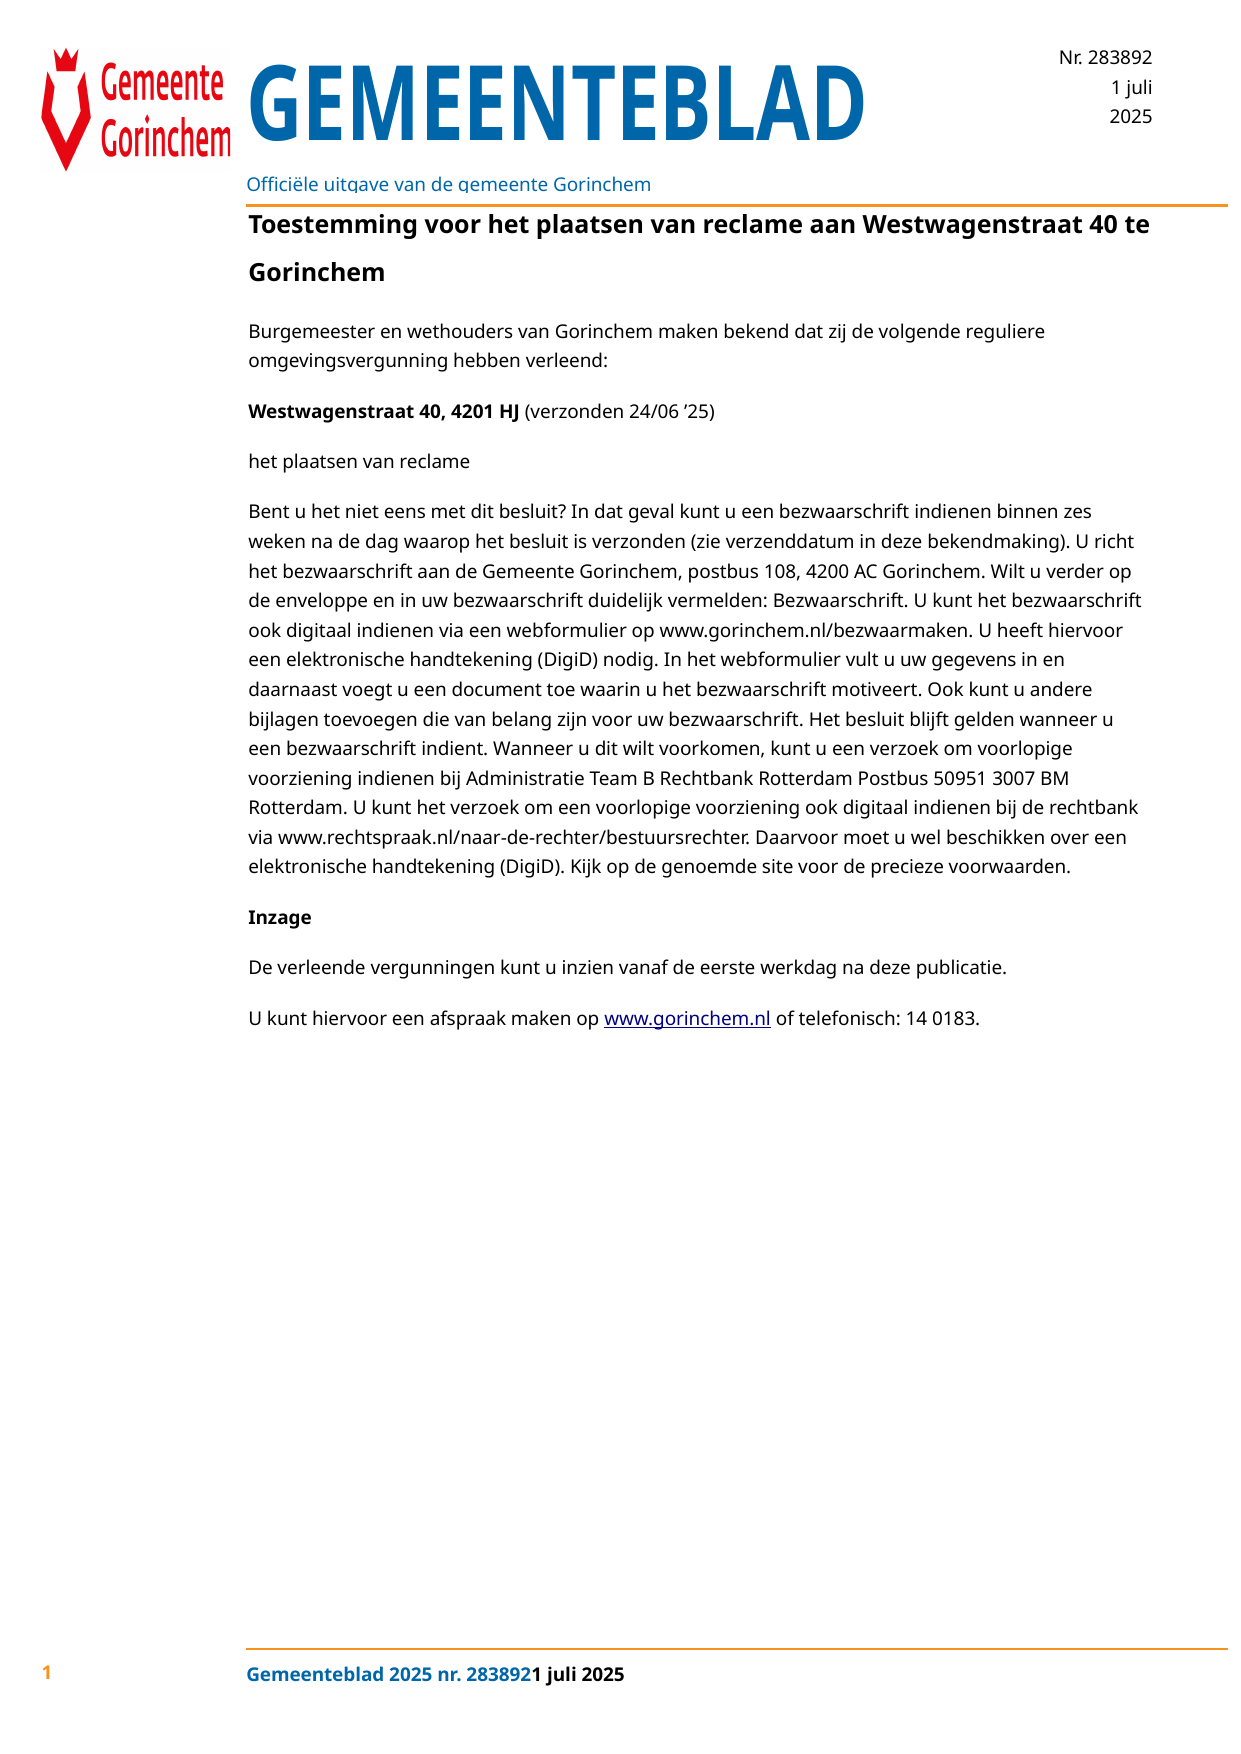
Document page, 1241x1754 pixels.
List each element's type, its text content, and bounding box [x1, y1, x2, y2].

text Inzage [248, 904, 1152, 930]
text Bent u het niet eens met dit besluit? In dat geval kunt u een bezwaarschrift indienen binnen zes weken na de dag waarop het besluit is verzonden (zie verzenddatum in deze bekendmaking). U richt het bezwaarschrift aan de Gemeente Gorinchem, postbus 108, 4200 AC Gorinchem. Wilt u verder op de enveloppe en in uw bezwaarschrift duidelijk vermelden: Bezwaarschrift. U kunt het bezwaarschrift ook digitaal indienen via een webformulier op www.gorinchem.nl/bezwaarmaken. U heeft hiervoor een elektronische handtekening (DigiD) nodig. In het webformulier vult u uw gegevens in en daarnaast voegt u een document toe waarin u het bezwaarschrift motiveert. Ook kunt u andere bijlagen toevoegen die van belang zijn voor uw bezwaarschrift. Het besluit blijft gelden wanneer u een bezwaarschrift indient. Wanneer u dit wilt voorkomen, kunt u een verzoek om voorlopige voorziening indienen bij Administratie Team B Rechtbank Rotterdam Postbus 50951 3007 BM Rotterdam. U kunt het verzoek om een voorlopige voorziening ook digitaal indienen bij de rechtbank via www.rechtspraak.nl/naar-de-rechter/bestuursrechter. Daarvoor moet u wel beschikken over een elektronische handtekening (DigiD). Kijk op de genoemde site voor de precieze voorwaarden. [248, 499, 1152, 879]
text Toestemming voor het plaatsen van reclame aan Westwagenstraat 40 te Gorinchem [248, 207, 1152, 288]
text De verleende vergunningen kunt u inzien vanaf de eerste werkdag na deze publicatie. [248, 954, 1152, 980]
text Burgemeester en wethouders van Gorinchem maken bekend dat zij de volgende reguliere omgevingsvergunning hebben verleend: [248, 318, 1152, 373]
picture [41, 47, 231, 172]
text Westwagenstraat 40, 4201 HJ (verzonden 24/06 ’25) [248, 398, 1152, 424]
text U kunt hiervoor een afspraak maken op www.gorinchem.nl of telefonisch: 14 0183. [248, 1005, 1152, 1031]
text het plaatsen van reclame [248, 448, 1152, 474]
